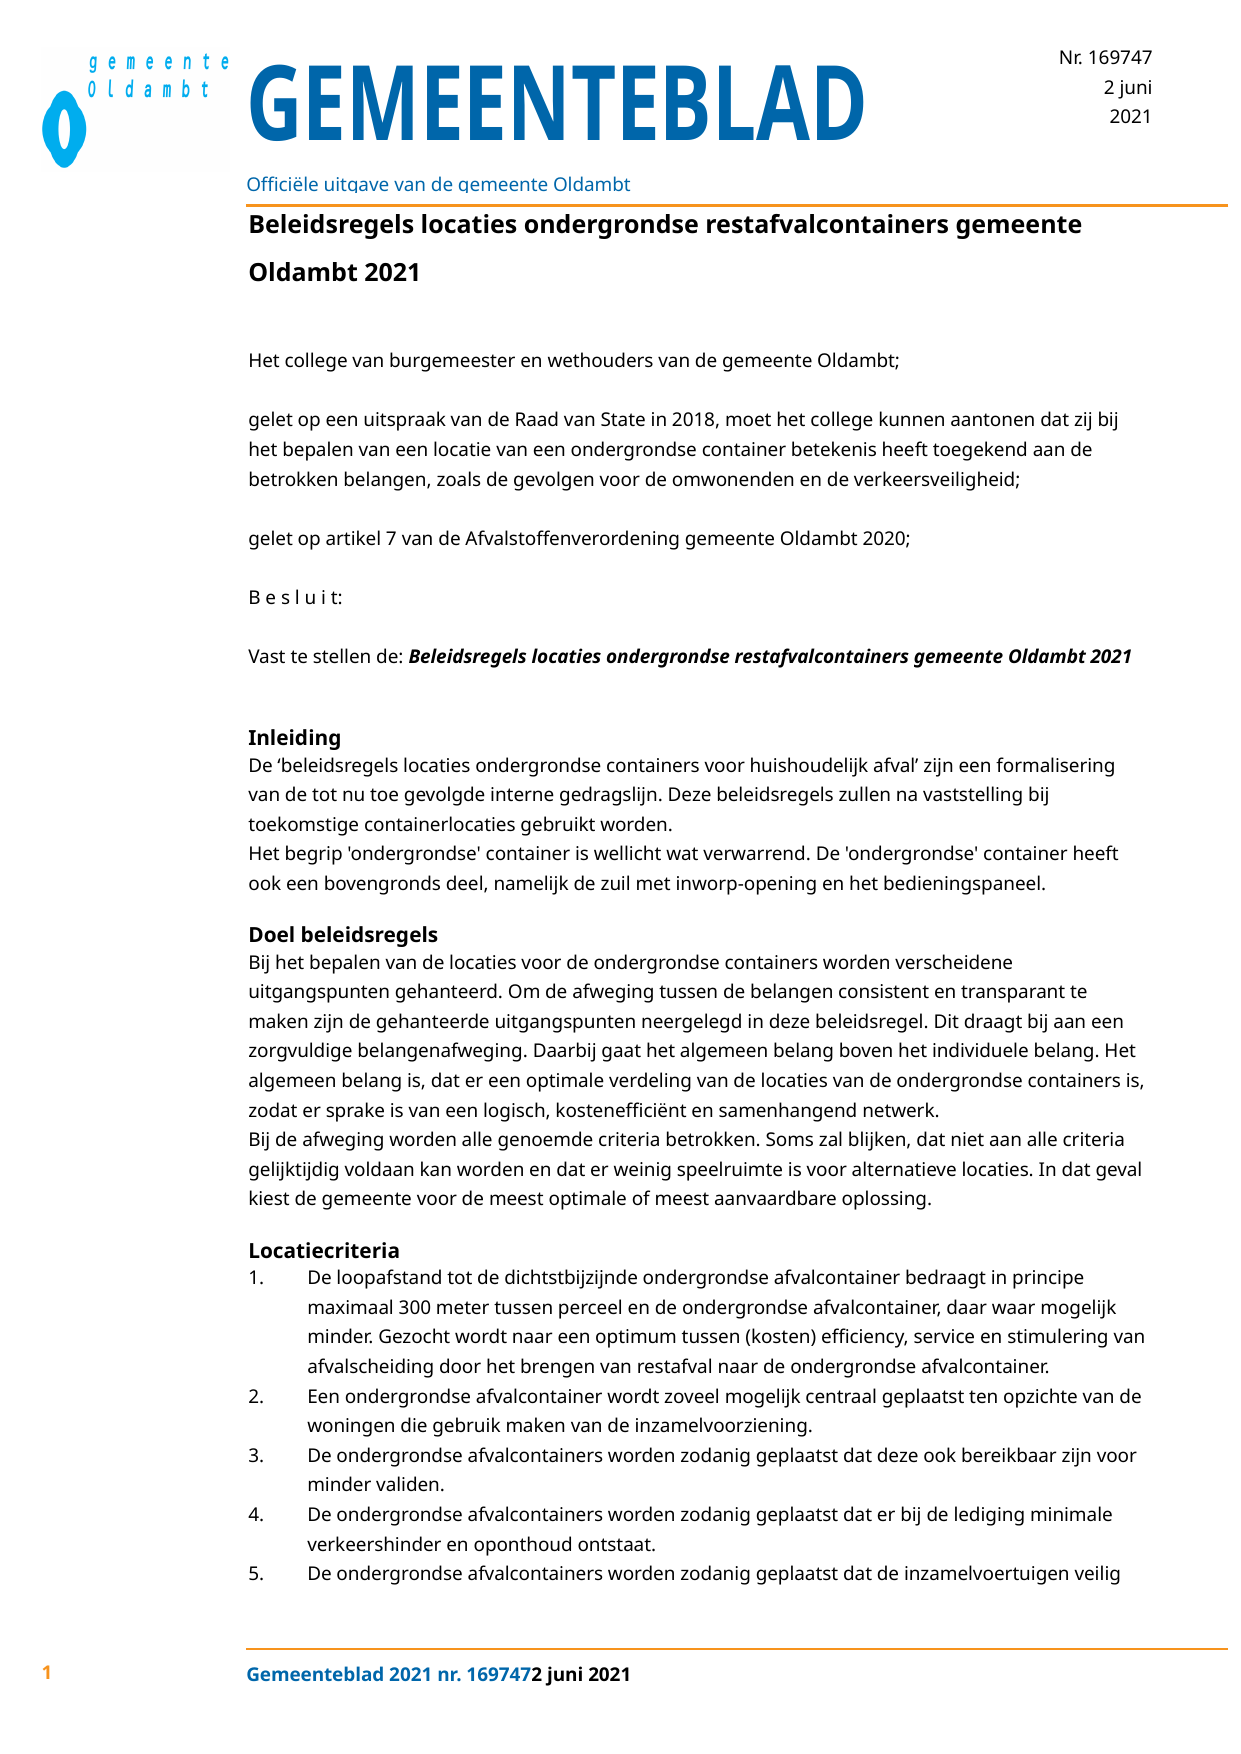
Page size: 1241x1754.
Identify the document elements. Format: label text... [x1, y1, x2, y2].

text Doel beleidsregels [248, 921, 1152, 949]
text Locatiecriteria [248, 1236, 1152, 1264]
text De ‘beleidsregels locaties ondergrondse containers voor huishoudelijk afval’ zijn een formalisering van de tot nu toe gevolgde interne gedragslijn. Deze beleidsregels zullen na vaststelling bij toekomstige containerlocaties gebruikt worden. [248, 752, 1152, 837]
text Het college van burgemeester en wethouders van de gemeente Oldambt; [248, 347, 1152, 373]
text Bij het bepalen van de locaties voor de ondergrondse containers worden verscheidene uitgangspunten gehanteerd. Om de afweging tussen de belangen consistent en transparant te maken zijn de gehanteerde uitgangspunten neergelegd in deze beleidsregel. Dit draagt bij aan een zorgvuldige belangenafweging. Daarbij gaat het algemeen belang boven het individuele belang. Het algemeen belang is, dat er een optimale verdeling van de locaties van de ondergrondse containers is, zodat er sprake is van een logisch, kostenefficiënt en samenhangend netwerk. [248, 949, 1152, 1123]
text gelet op een uitspraak van de Raad van State in 2018, moet het college kunnen aantonen dat zij bij het bepalen van een locatie van een ondergrondse container betekenis heeft toegekend aan de betrokken belangen, zoals de gevolgen voor de omwonenden en de verkeersveiligheid; [248, 407, 1152, 492]
list De ondergrondse afvalcontainers worden zodanig geplaatst dat er bij de lediging minimale verkeershinder en oponthoud ontstaat. [248, 1501, 1152, 1556]
list De ondergrondse afvalcontainers worden zodanig geplaatst dat deze ook bereikbaar zijn voor minder validen. [248, 1442, 1152, 1497]
list De loopafstand tot de dichtstbijzijnde ondergrondse afvalcontainer bedraagt in principe maximaal 300 meter tussen perceel en de ondergrondse afvalcontainer, daar waar mogelijk minder. Gezocht wordt naar een optimum tussen (kosten) efficiency, service en stimulering van afvalscheiding door het brengen van restafval naar de ondergrondse afvalcontainer. [248, 1264, 1152, 1379]
text Het begrip 'ondergrondse' container is wellicht wat verwarrend. De 'ondergrondse' container heeft ook een bovengronds deel, namelijk de zuil met inworp-opening en het bedieningspaneel. [248, 841, 1152, 896]
list De ondergrondse afvalcontainers worden zodanig geplaatst dat de inzamelvoertuigen veilig [248, 1560, 1152, 1586]
text Bij de afweging worden alle genoemde criteria betrokken. Soms zal blijken, dat niet aan alle criteria gelijktijdig voldaan kan worden en dat er weinig speelruimte is voor alternatieve locaties. In dat geval kiest de gemeente voor de meest optimale of meest aanvaardbare oplossing. [248, 1126, 1152, 1211]
list Een ondergrondse afvalcontainer wordt zoveel mogelijk centraal geplaatst ten opzichte van de woningen die gebruik maken van de inzamelvoorziening. [248, 1383, 1152, 1438]
text gelet op artikel 7 van de Afvalstoffenverordening gemeente Oldambt 2020; [248, 525, 1152, 551]
text B e s l u i t: [248, 584, 1152, 610]
picture [41, 47, 231, 172]
text Vast te stellen de: Beleidsregels locaties ondergrondse restafvalcontainers gemeente Oldambt 2021 [248, 643, 1152, 669]
text Beleidsregels locaties ondergrondse restafvalcontainers gemeente Oldambt 2021 [248, 207, 1152, 288]
text Inleiding [248, 723, 1152, 752]
